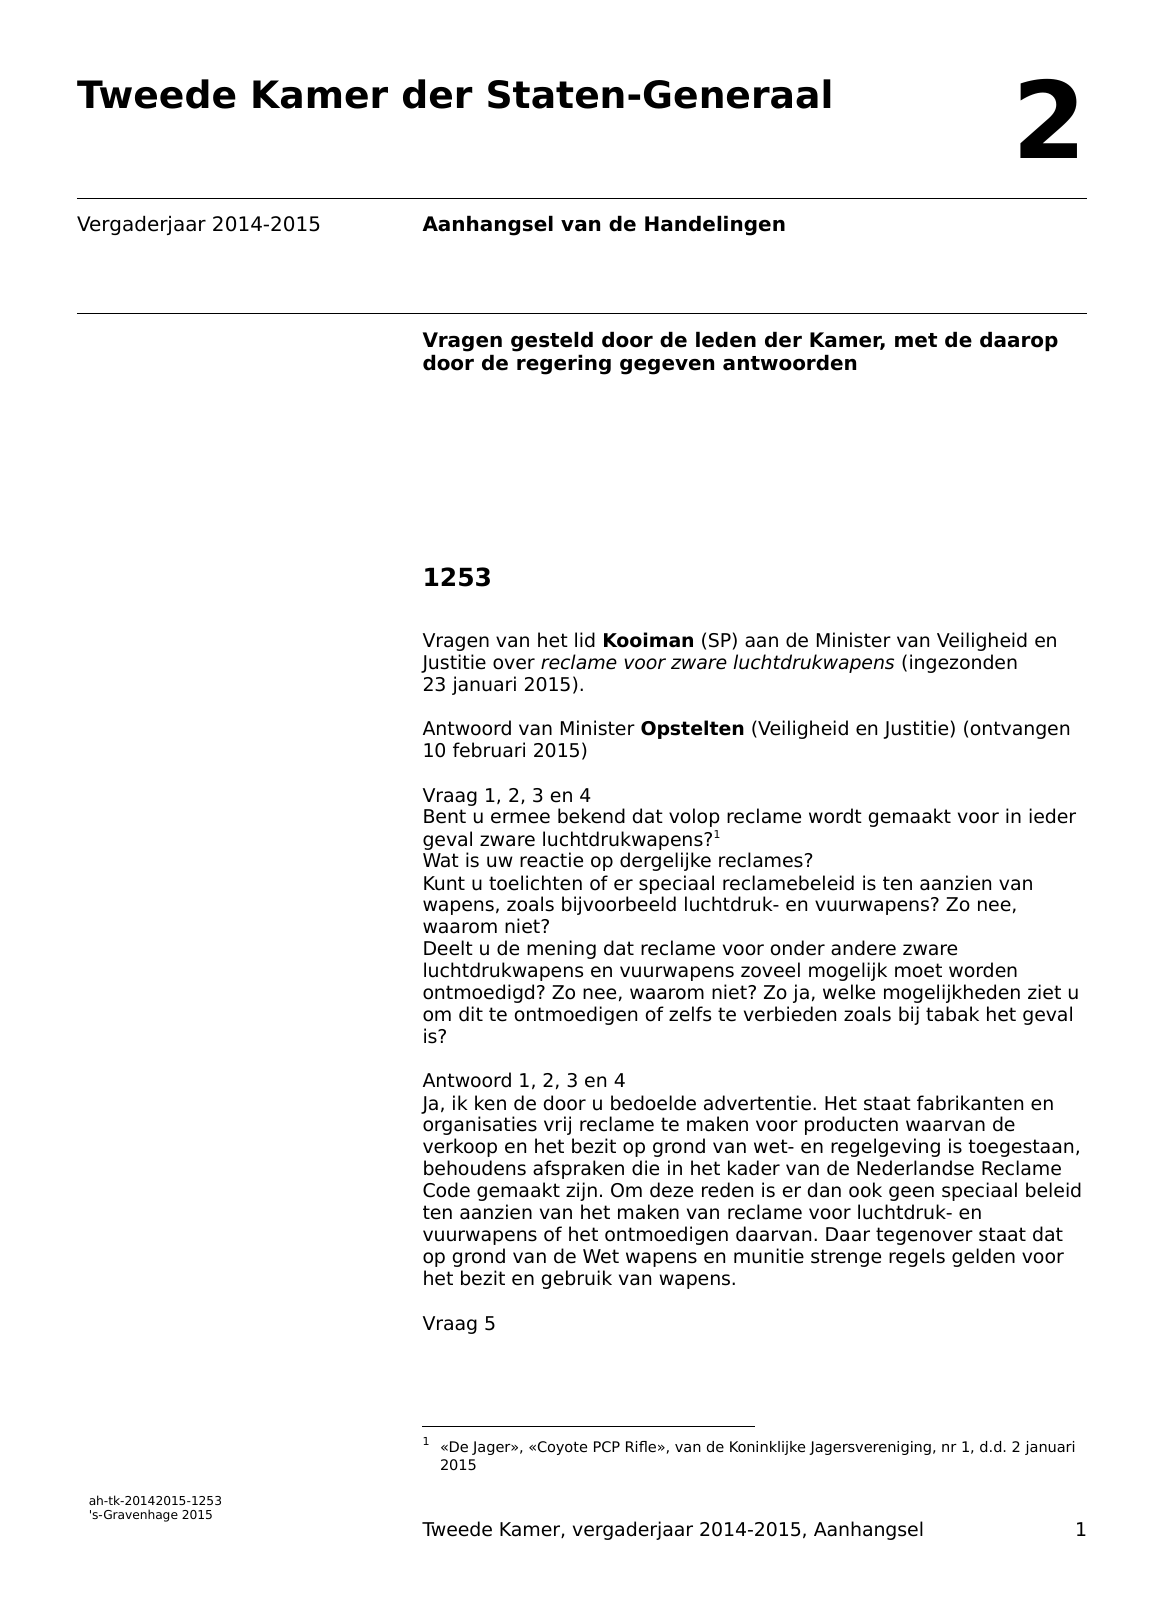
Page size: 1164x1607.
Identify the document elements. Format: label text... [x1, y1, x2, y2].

table_cell [77, 314, 422, 375]
table_cell Vragen gesteld door de leden der Kamer, met de daarop door de regering gegeven antwoorden [422, 314, 1087, 375]
table_header Tweede Kamer der Staten-Generaal [77, 59, 886, 198]
text «De Jager», «Coyote PCP Rifle», van de Koninklijke Jagersvereniging, nr 1, d.d. 2 januari 2015 [422, 1435, 1087, 1474]
text ah-tk-20142015-1253 [88, 1494, 323, 1508]
text Vragen van het lid Kooiman (SP) aan de Minister van Veiligheid en Justitie over reclame voor zware luchtdrukwapens (ingezonden 23 januari 2015). [422, 630, 1087, 696]
text Antwoord van Minister Opstelten (Veiligheid en Justitie) (ontvangen 10 februari 2015) [422, 718, 1087, 762]
text Antwoord 1, 2, 3 en 4 [422, 1070, 1087, 1092]
text Bent u ermee bekend dat volop reclame wordt gemaakt voor in ieder geval zware luchtdrukwapens? [422, 806, 1087, 850]
text 1253 [422, 563, 1087, 592]
text Vraag 1, 2, 3 en 4 [422, 784, 1087, 806]
table_header 2 [886, 59, 1087, 198]
text Kunt u toelichten of er speciaal reclamebeleid is ten aanzien van wapens, zoals bijvoorbeeld luchtdruk- en vuurwapens? Zo nee, waarom niet? [422, 872, 1087, 938]
text Wat is uw reactie op dergelijke reclames? [422, 850, 1087, 872]
text Ja, ik ken de door u bedoelde advertentie. Het staat fabrikanten en organisaties vrij reclame te maken voor producten waarvan de verkoop en het bezit op grond van wet- en regelgeving is toegestaan, behoudens afspraken die in het kader van de Nederlandse Reclame Code gemaakt zijn. Om deze reden is er dan ook geen speciaal beleid ten aanzien van het maken van reclame voor luchtdruk- en vuurwapens of het ontmoedigen daarvan. Daar tegenover staat dat op grond van de Wet wapens en munitie strenge regels gelden voor het bezit en gebruik van wapens. [422, 1092, 1087, 1290]
table_cell Vergaderjaar 2014-2015 [77, 199, 422, 313]
table_cell Aanhangsel van de Handelingen [422, 199, 1087, 313]
text 's-Gravenhage 2015 [88, 1508, 323, 1522]
text Deelt u de mening dat reclame voor onder andere zware luchtdrukwapens en vuurwapens zoveel mogelijk moet worden ontmoedigd? Zo nee, waarom niet? Zo ja, welke mogelijkheden ziet u om dit te ontmoedigen of zelfs te verbieden zoals bij tabak het geval is? [422, 938, 1087, 1048]
text Vraag 5 [422, 1312, 1087, 1334]
